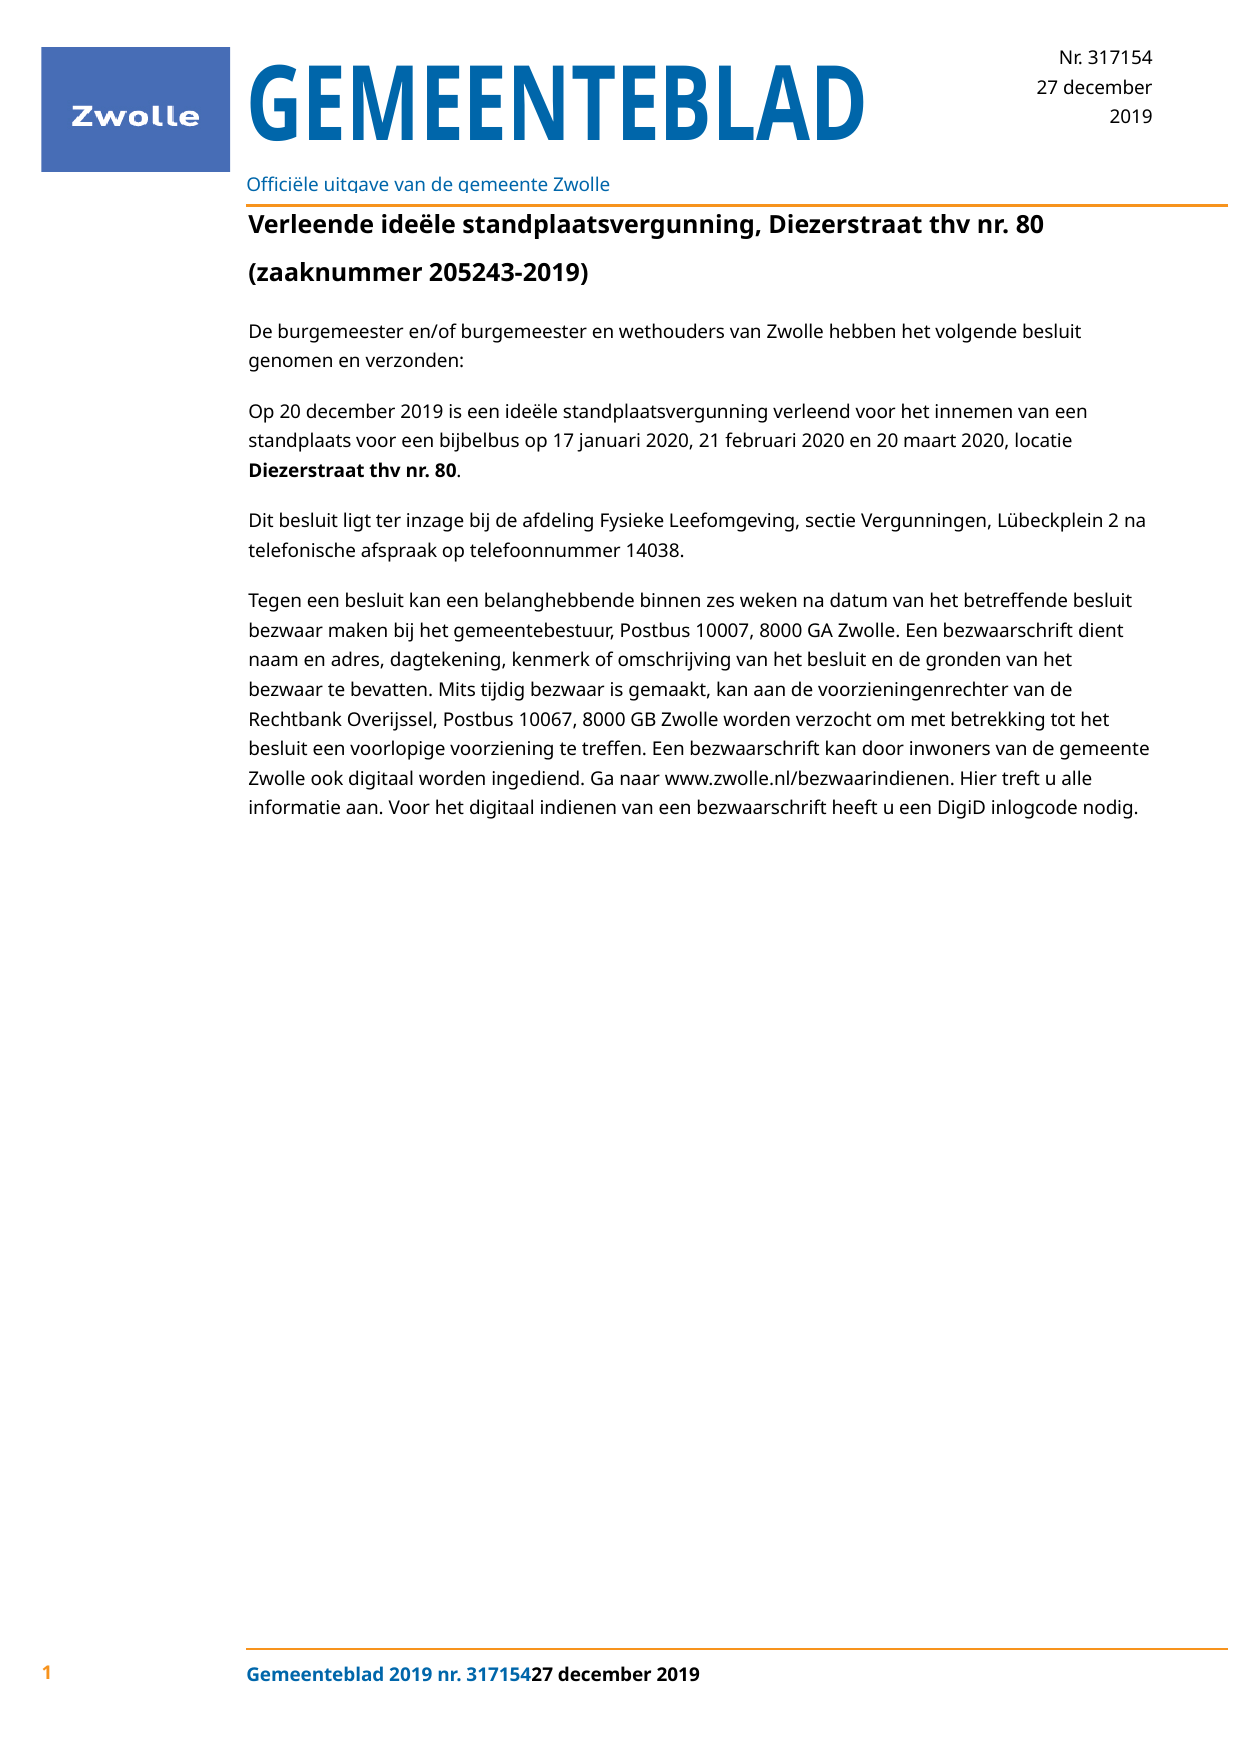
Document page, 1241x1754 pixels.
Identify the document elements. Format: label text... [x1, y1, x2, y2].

text Dit besluit ligt ter inzage bij de afdeling Fysieke Leefomgeving, sectie Vergunningen, Lübeckplein 2 na telefonische afspraak op telefoonnummer 14038. [248, 507, 1152, 563]
picture [41, 47, 231, 172]
text Tegen een besluit kan een belanghebbende binnen zes weken na datum van het betreffende besluit bezwaar maken bij het gemeentebestuur, Postbus 10007, 8000 GA Zwolle. Een bezwaarschrift dient naam en adres, dagtekening, kenmerk of omschrijving van het besluit en de gronden van het bezwaar te bevatten. Mits tijdig bezwaar is gemaakt, kan aan de voorzieningenrechter van de Rechtbank Overijssel, Postbus 10067, 8000 GB Zwolle worden verzocht om met betrekking tot het besluit een voorlopige voorziening te treffen. Een bezwaarschrift kan door inwoners van de gemeente Zwolle ook digitaal worden ingediend. Ga naar www.zwolle.nl/bezwaarindienen. Hier treft u alle informatie aan. Voor het digitaal indienen van een bezwaarschrift heeft u een DigiD inlogcode nodig. [248, 587, 1152, 820]
text De burgemeester en/of burgemeester en wethouders van Zwolle hebben het volgende besluit genomen en verzonden: [248, 318, 1152, 373]
text Op 20 december 2019 is een ideële standplaatsvergunning verleend voor het innemen van een standplaats voor een bijbelbus op 17 januari 2020, 21 februari 2020 en 20 maart 2020, locatie Diezerstraat thv nr. 80. [248, 398, 1152, 483]
text Verleende ideële standplaatsvergunning, Diezerstraat thv nr. 80 (zaaknummer 205243-2019) [248, 207, 1152, 288]
